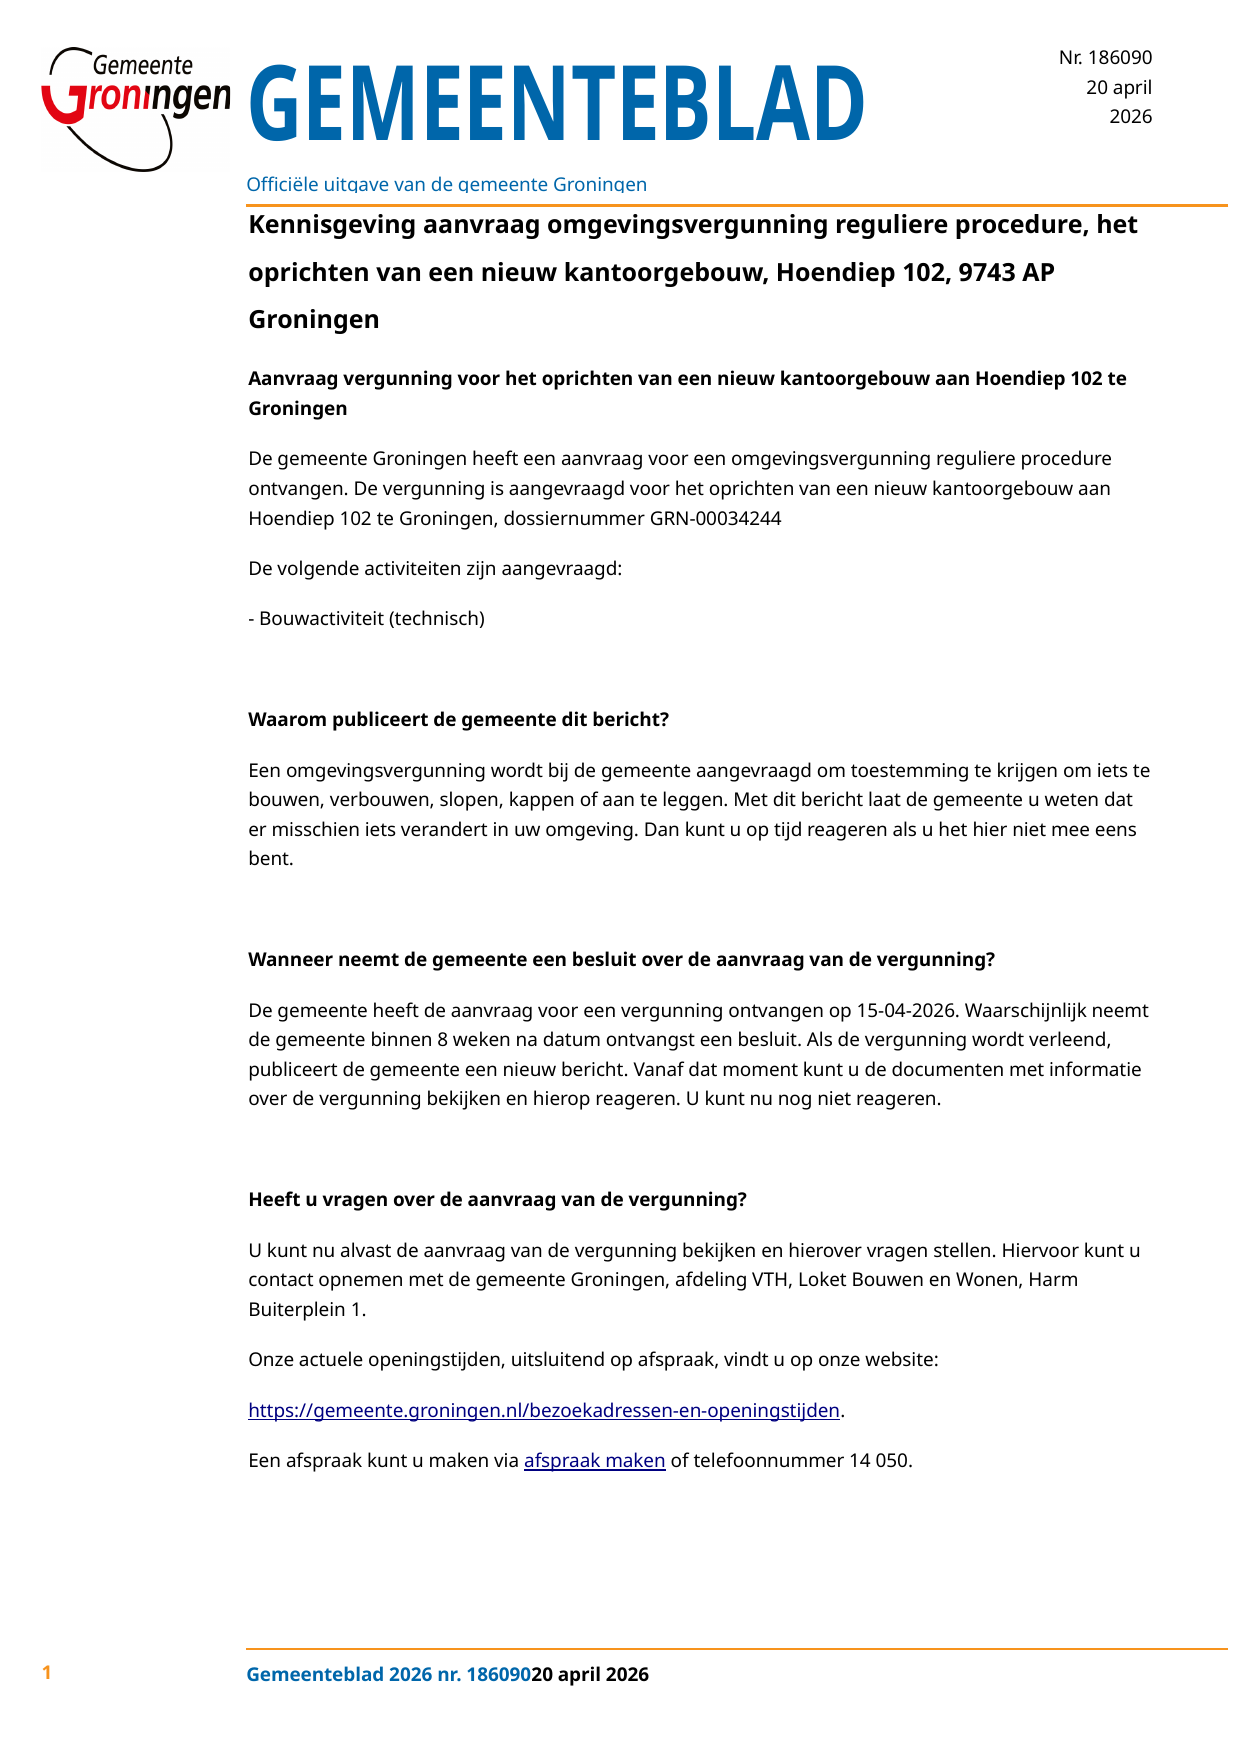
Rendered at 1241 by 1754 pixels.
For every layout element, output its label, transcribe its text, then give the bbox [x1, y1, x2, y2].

text https://gemeente.groningen.nl/bezoekadressen-en-openingstijden. [248, 1397, 1152, 1422]
text Onze actuele openingstijden, uitsluitend op afspraak, vindt u op onze website: [248, 1346, 1152, 1372]
text Een afspraak kunt u maken via afspraak maken of telefoonnummer 14 050. [248, 1447, 1152, 1473]
text Aanvraag vergunning voor het oprichten van een nieuw kantoorgebouw aan Hoendiep 102 te Groningen [248, 366, 1152, 421]
text - Bouwactiviteit (technisch) [248, 606, 1152, 631]
text Waarom publiceert de gemeente dit bericht? [248, 706, 1152, 732]
picture [41, 47, 231, 172]
text Een omgevingsvergunning wordt bij de gemeente aangevraagd om toestemming te krijgen om iets te bouwen, verbouwen, slopen, kappen of aan te leggen. Met dit bericht laat de gemeente u weten dat er misschien iets verandert in uw omgeving. Dan kunt u op tijd reageren als u het hier niet mee eens bent. [248, 757, 1152, 871]
text U kunt nu alvast de aanvraag van de vergunning bekijken en hierover vragen stellen. Hiervoor kunt u contact opnemen met de gemeente Groningen, afdeling VTH, Loket Bouwen en Wonen, Harm Buiterplein 1. [248, 1237, 1152, 1322]
text De volgende activiteiten zijn aangevraagd: [248, 555, 1152, 581]
text De gemeente heeft de aanvraag voor een vergunning ontvangen op 15-04-2026. Waarschijnlijk neemt de gemeente binnen 8 weken na datum ontvangst een besluit. Als de vergunning wordt verleend, publiceert de gemeente een nieuw bericht. Vanaf dat moment kunt u de documenten met informatie over de vergunning bekijken en hierop reageren. U kunt nu nog niet reageren. [248, 997, 1152, 1111]
text Wanneer neemt de gemeente een besluit over de aanvraag van de vergunning? [248, 946, 1152, 972]
text Kennisgeving aanvraag omgevingsvergunning reguliere procedure, het oprichten van een nieuw kantoorgebouw, Hoendiep 102, 9743 AP Groningen [248, 207, 1152, 336]
text Heeft u vragen over de aanvraag van de vergunning? [248, 1186, 1152, 1212]
text De gemeente Groningen heeft een aanvraag voor een omgevingsvergunning reguliere procedure ontvangen. De vergunning is aangevraagd voor het oprichten van een nieuw kantoorgebouw aan Hoendiep 102 te Groningen, dossiernummer GRN-00034244 [248, 446, 1152, 530]
